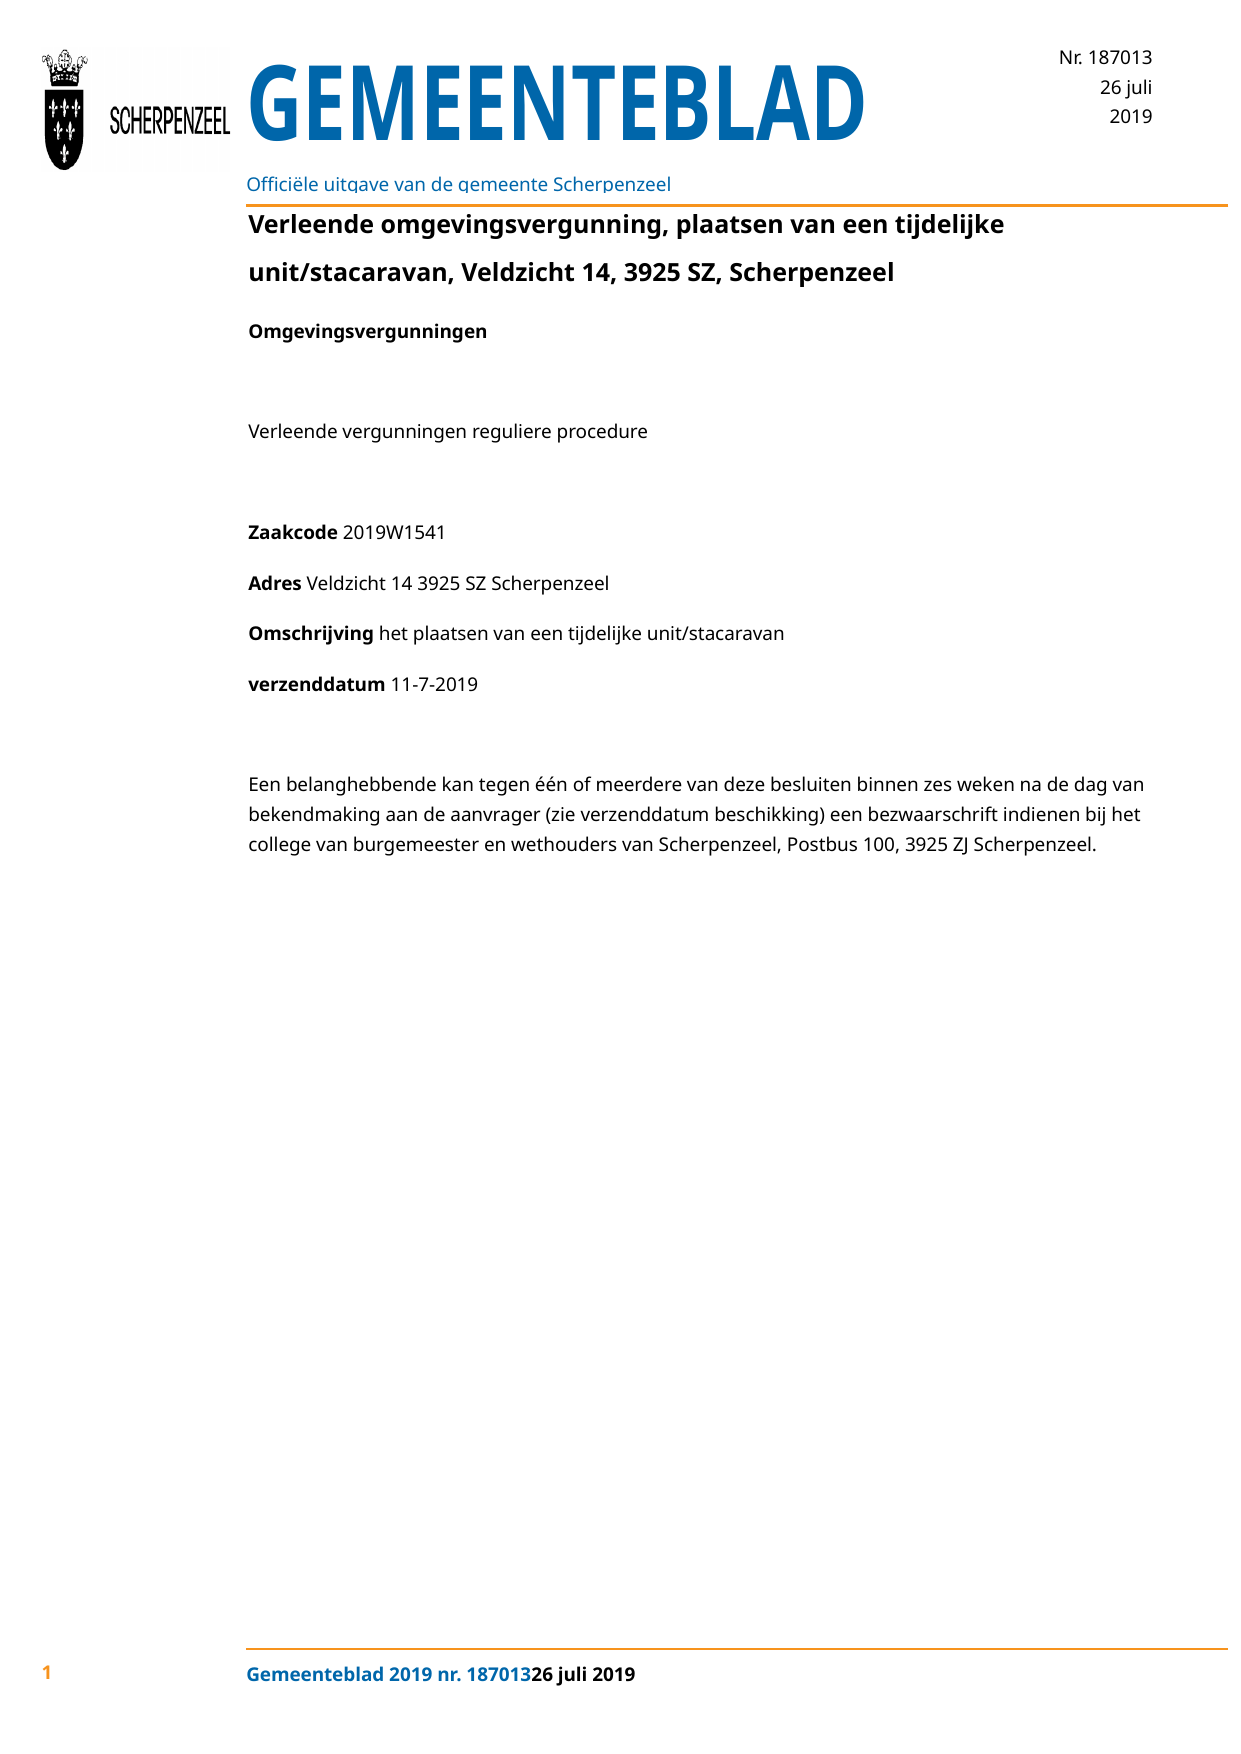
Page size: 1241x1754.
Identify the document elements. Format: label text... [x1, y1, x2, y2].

text Zaakcode 2019W1541 [248, 519, 1152, 545]
text Verleende vergunningen reguliere procedure [248, 419, 1152, 444]
picture [41, 47, 231, 172]
text verzenddatum 11-7-2019 [248, 671, 1152, 697]
text Omschrijving het plaatsen van een tijdelijke unit/stacaravan [248, 620, 1152, 646]
text Verleende omgevingsvergunning, plaatsen van een tijdelijke unit/stacaravan, Veldzicht 14, 3925 SZ, Scherpenzeel [248, 207, 1152, 288]
text Omgevingsvergunningen [248, 318, 1152, 344]
text Een belanghebbende kan tegen één of meerdere van deze besluiten binnen zes weken na de dag van bekendmaking aan de aanvrager (zie verzenddatum beschikking) een bezwaarschrift indienen bij het college van burgemeester en wethouders van Scherpenzeel, Postbus 100, 3925 ZJ Scherpenzeel. [248, 772, 1152, 857]
text Adres Veldzicht 14 3925 SZ Scherpenzeel [248, 570, 1152, 596]
